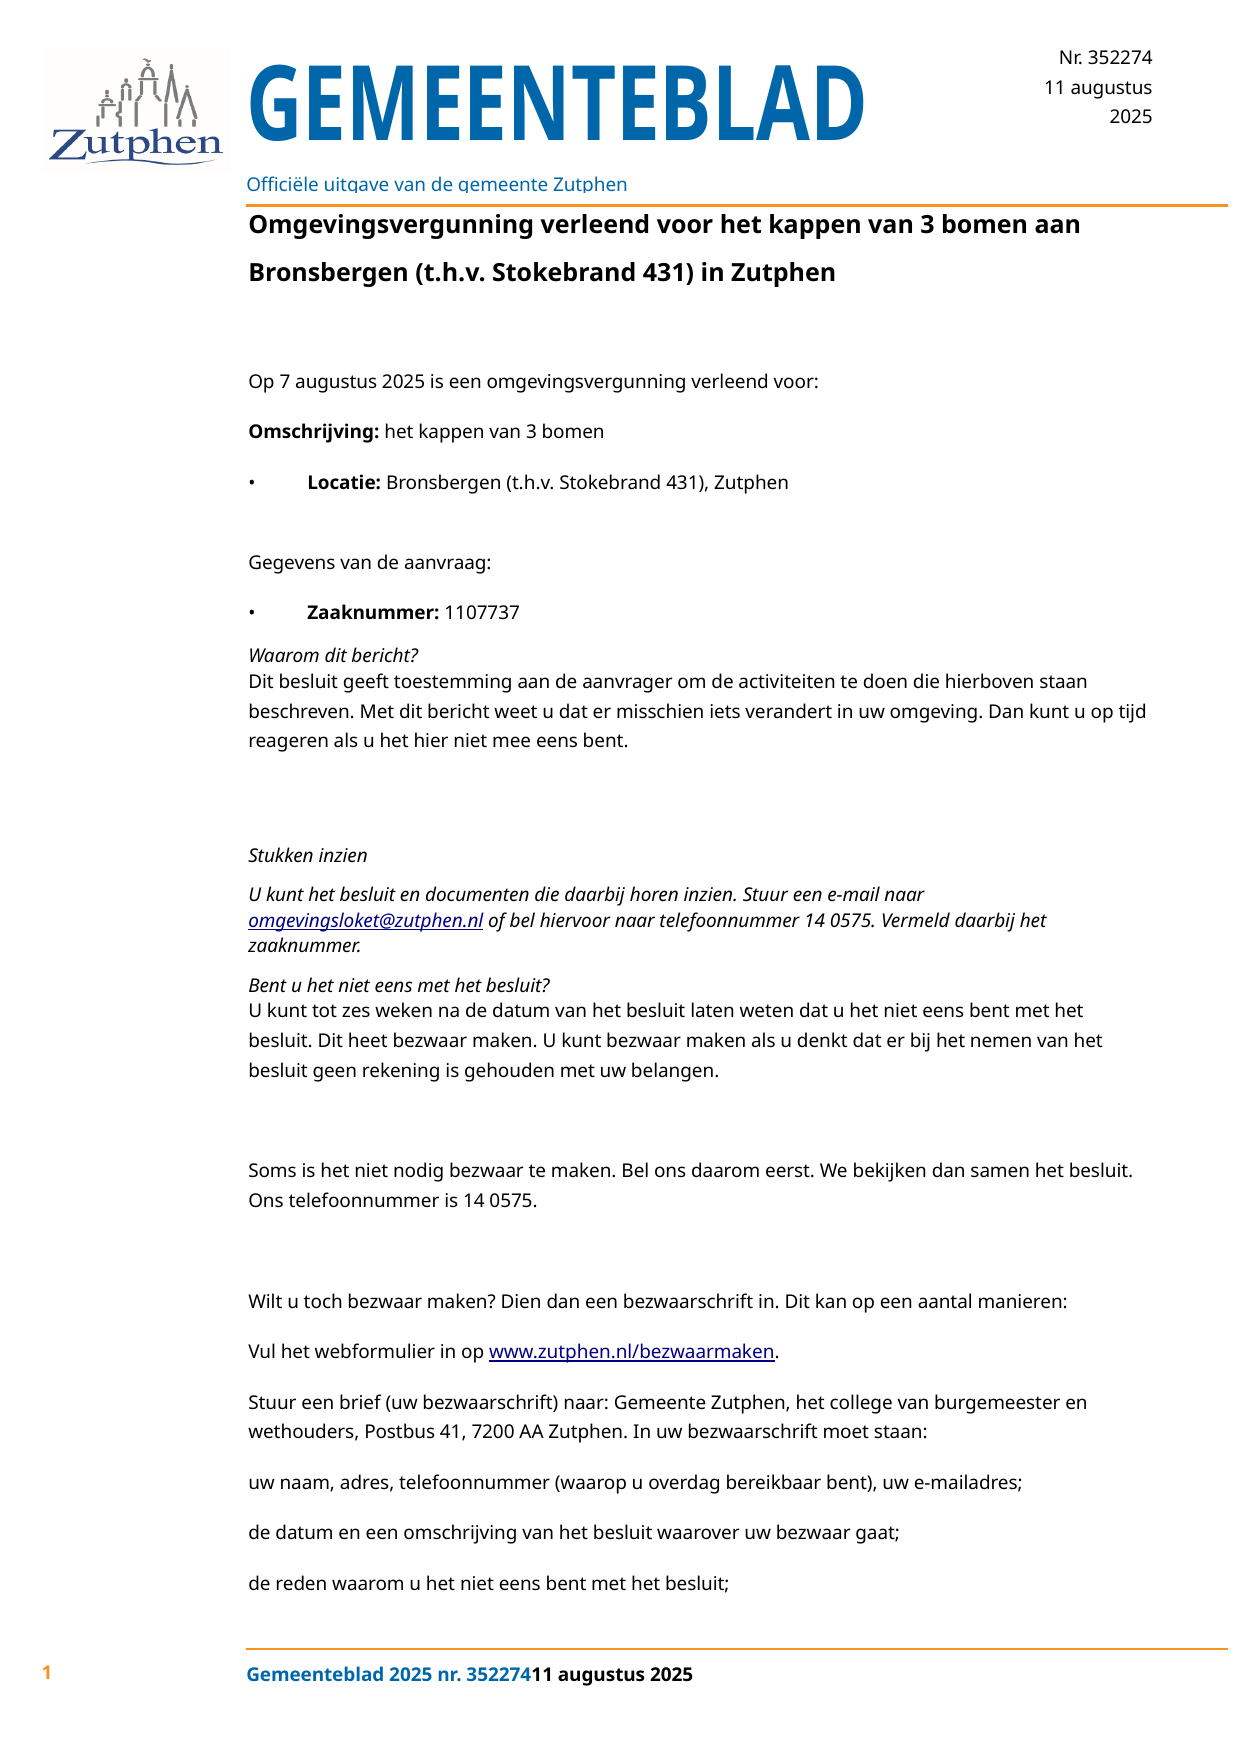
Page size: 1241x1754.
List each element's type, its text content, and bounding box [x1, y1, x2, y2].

text U kunt het besluit en documenten die daarbij horen inzien. Stuur een e-mail naar omgevingsloket@zutphen.nl of bel hiervoor naar telefoonnummer 14 0575. Vermeld daarbij het zaaknummer. [248, 881, 1152, 958]
text Omgevingsvergunning verleend voor het kappen van 3 bomen aan Bronsbergen (t.h.v. Stokebrand 431) in Zutphen [248, 207, 1152, 288]
list Locatie: Bronsbergen (t.h.v. Stokebrand 431), Zutphen [248, 469, 1152, 495]
text de reden waarom u het niet eens bent met het besluit; [248, 1570, 1152, 1596]
text Bent u het niet eens met het besluit? [248, 972, 1152, 998]
text Vul het webformulier in op www.zutphen.nl/bezwaarmaken. [248, 1338, 1152, 1364]
text Waarom dit bericht? [248, 643, 1152, 668]
text de datum en een omschrijving van het besluit waarover uw bezwaar gaat; [248, 1519, 1152, 1545]
text Gegevens van de aanvraag: [248, 549, 1152, 575]
text uw naam, adres, telefoonnummer (waarop u overdag bereikbaar bent), uw e-mailadres; [248, 1469, 1152, 1495]
text Op 7 augustus 2025 is een omgevingsvergunning verleend voor: [248, 368, 1152, 394]
text Soms is het niet nodig bezwaar te maken. Bel ons daarom eerst. We bekijken dan samen het besluit. Ons telefoonnummer is 14 0575. [248, 1158, 1152, 1213]
text Stukken inzien [248, 842, 1152, 868]
picture [41, 47, 231, 172]
text Stuur een brief (uw bezwaarschrift) naar: Gemeente Zutphen, het college van burgemeester en wethouders, Postbus 41, 7200 AA Zutphen. In uw bezwaarschrift moet staan: [248, 1389, 1152, 1444]
text Dit besluit geeft toestemming aan de aanvrager om de activiteiten te doen die hierboven staan beschreven. Met dit bericht weet u dat er misschien iets verandert in uw omgeving. Dan kunt u op tijd reageren als u het hier niet mee eens bent. [248, 668, 1152, 753]
text U kunt tot zes weken na de datum van het besluit laten weten dat u het niet eens bent met het besluit. Dit heet bezwaar maken. U kunt bezwaar maken als u denkt dat er bij het nemen van het besluit geen rekening is gehouden met uw belangen. [248, 998, 1152, 1083]
list Zaaknummer: 1107737 [248, 599, 1152, 625]
text Omschrijving: het kappen van 3 bomen [248, 419, 1152, 444]
text Wilt u toch bezwaar maken? Dien dan een bezwaarschrift in. Dit kan op een aantal manieren: [248, 1288, 1152, 1314]
